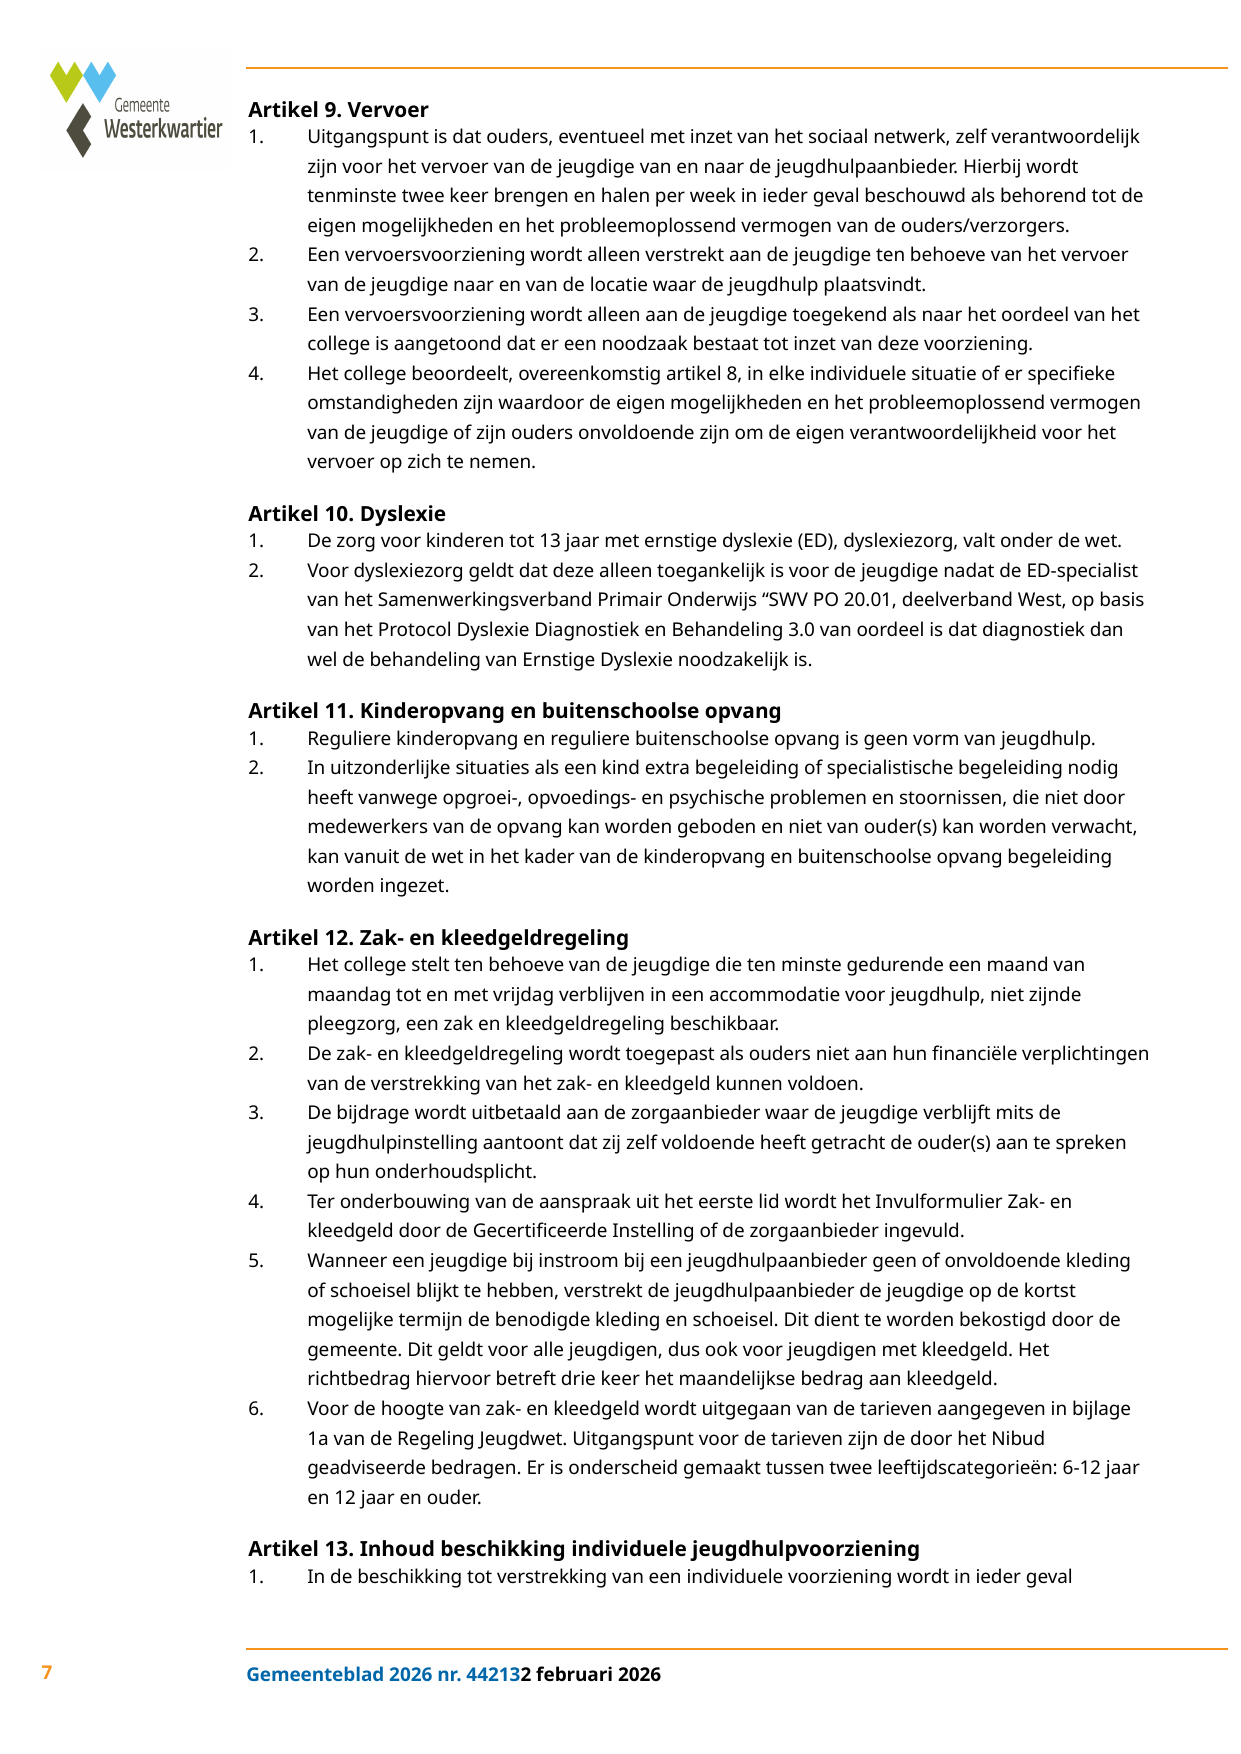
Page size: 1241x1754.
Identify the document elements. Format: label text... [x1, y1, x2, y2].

list De bijdrage wordt uitbetaald aan de zorgaanbieder waar de jeugdige verblijft mits de jeugdhulpinstelling aantoont dat zij zelf voldoende heeft getracht de ouder(s) aan te spreken op hun onderhoudsplicht. [248, 1099, 1152, 1184]
picture [41, 47, 231, 172]
text Artikel 12. Zak- en kleedgeldregeling [248, 923, 1152, 951]
list Het college stelt ten behoeve van de jeugdige die ten minste gedurende een maand van maandag tot en met vrijdag verblijven in een accommodatie voor jeugdhulp, niet zijnde pleegzorg, een zak en kleedgeldregeling beschikbaar. [248, 951, 1152, 1036]
list Voor de hoogte van zak- en kleedgeld wordt uitgegaan van de tarieven aangegeven in bijlage 1a van de Regeling Jeugdwet. Uitgangspunt voor de tarieven zijn de door het Nibud geadviseerde bedragen. Er is onderscheid gemaakt tussen twee leeftijdscategorieën: 6-12 jaar en 12 jaar en ouder. [248, 1395, 1152, 1510]
list In de beschikking tot verstrekking van een individuele voorziening wordt in ieder geval [248, 1563, 1152, 1588]
list Wanneer een jeugdige bij instroom bij een jeugdhulpaanbieder geen of onvoldoende kleding of schoeisel blijkt te hebben, verstrekt de jeugdhulpaanbieder de jeugdige op de kortst mogelijke termijn de benodigde kleding en schoeisel. Dit dient te worden bekostigd door de gemeente. Dit geldt voor alle jeugdigen, dus ook voor jeugdigen met kleedgeld. Het richtbedrag hiervoor betreft drie keer het maandelijkse bedrag aan kleedgeld. [248, 1247, 1152, 1391]
list Ter onderbouwing van de aanspraak uit het eerste lid wordt het Invulformulier Zak- en kleedgeld door de Gecertificeerde Instelling of de zorgaanbieder ingevuld. [248, 1188, 1152, 1243]
text Artikel 13. Inhoud beschikking individuele jeugdhulpvoorziening [248, 1534, 1152, 1563]
list De zorg voor kinderen tot 13 jaar met ernstige dyslexie (ED), dyslexiezorg, valt onder de wet. [248, 527, 1152, 553]
list De zak- en kleedgeldregeling wordt toegepast als ouders niet aan hun financiële verplichtingen van de verstrekking van het zak- en kleedgeld kunnen voldoen. [248, 1040, 1152, 1096]
text Artikel 11. Kinderopvang en buitenschoolse opvang [248, 696, 1152, 725]
list Een vervoersvoorziening wordt alleen verstrekt aan de jeugdige ten behoeve van het vervoer van de jeugdige naar en van de locatie waar de jeugdhulp plaatsvindt. [248, 242, 1152, 297]
text Artikel 9. Vervoer [248, 95, 1152, 123]
text Artikel 10. Dyslexie [248, 499, 1152, 527]
list Het college beoordeelt, overeenkomstig artikel 8, in elke individuele situatie of er specifieke omstandigheden zijn waardoor de eigen mogelijkheden en het probleemoplossend vermogen van de jeugdige of zijn ouders onvoldoende zijn om de eigen verantwoordelijkheid voor het vervoer op zich te nemen. [248, 360, 1152, 474]
list Voor dyslexiezorg geldt dat deze alleen toegankelijk is voor de jeugdige nadat de ED-specialist van het Samenwerkingsverband Primair Onderwijs “SWV PO 20.01, deelverband West, op basis van het Protocol Dyslexie Diagnostiek en Behandeling 3.0 van oordeel is dat diagnostiek dan wel de behandeling van Ernstige Dyslexie noodzakelijk is. [248, 557, 1152, 672]
list Een vervoersvoorziening wordt alleen aan de jeugdige toegekend als naar het oordeel van het college is aangetoond dat er een noodzaak bestaat tot inzet van deze voorziening. [248, 301, 1152, 356]
list Uitgangspunt is dat ouders, eventueel met inzet van het sociaal netwerk, zelf verantwoordelijk zijn voor het vervoer van de jeugdige van en naar de jeugdhulpaanbieder. Hierbij wordt tenminste twee keer brengen en halen per week in ieder geval beschouwd als behorend tot de eigen mogelijkheden en het probleemoplossend vermogen van de ouders/verzorgers. [248, 123, 1152, 238]
list In uitzonderlijke situaties als een kind extra begeleiding of specialistische begeleiding nodig heeft vanwege opgroei-, opvoedings- en psychische problemen en stoornissen, die niet door medewerkers van de opvang kan worden geboden en niet van ouder(s) kan worden verwacht, kan vanuit de wet in het kader van de kinderopvang en buitenschoolse opvang begeleiding worden ingezet. [248, 754, 1152, 898]
list Reguliere kinderopvang en reguliere buitenschoolse opvang is geen vorm van jeugdhulp. [248, 725, 1152, 750]
